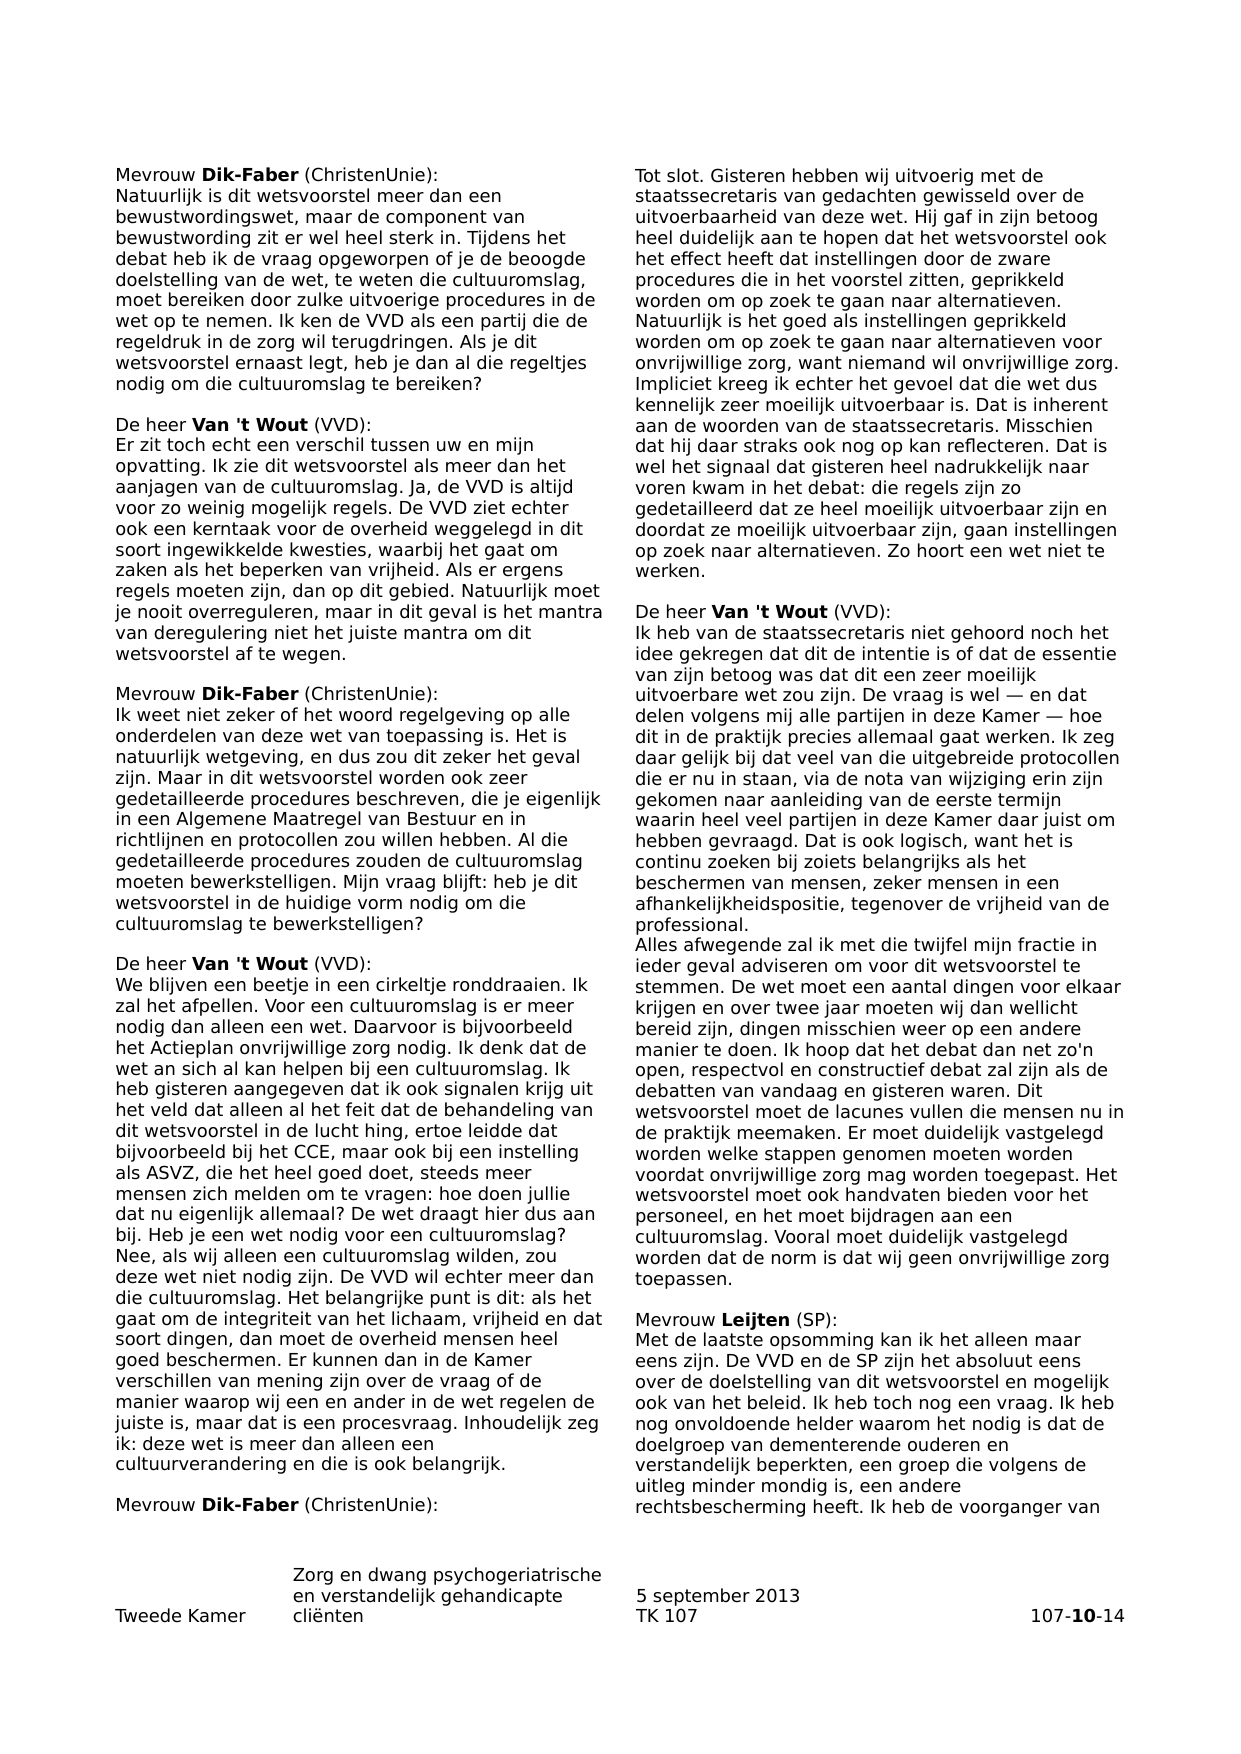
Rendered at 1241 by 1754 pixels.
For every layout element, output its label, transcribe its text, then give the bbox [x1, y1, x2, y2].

text Mevrouw Leijten (SP): [635, 1309, 1125, 1330]
text Natuurlijk is dit wetsvoorstel meer dan een bewustwordingswet, maar de component van bewustwording zit er wel heel sterk in. Tijdens het debat heb ik de vraag opgeworpen of je de beoogde doelstelling van de wet, te weten die cultuuromslag, moet bereiken door zulke uitvoerige procedures in de wet op te nemen. Ik ken de VVD als een partij die de regeldruk in de zorg wil terugdringen. Als je dit wetsvoorstel ernaast legt, heb je dan al die regeltjes nodig om die cultuuromslag te bereiken? [115, 186, 605, 394]
text Ik heb van de staatssecretaris niet gehoord noch het idee gekregen dat dit de intentie is of dat de essentie van zijn betoog was dat dit een zeer moeilijk uitvoerbare wet zou zijn. De vraag is wel — en dat delen volgens mij alle partijen in deze Kamer — hoe dit in de praktijk precies allemaal gaat werken. Ik zeg daar gelijk bij dat veel van die uitgebreide protocollen die er nu in staan, via de nota van wijziging erin zijn gekomen naar aanleiding van de eerste termijn waarin heel veel partijen in deze Kamer daar juist om hebben gevraagd. Dat is ook logisch, want het is continu zoeken bij zoiets belangrijks als het beschermen van mensen, zeker mensen in een afhankelijkheidspositie, tegenover de vrijheid van de professional. [635, 623, 1125, 935]
text Er zit toch echt een verschil tussen uw en mijn opvatting. Ik zie dit wetsvoorstel als meer dan het aanjagen van de cultuuromslag. Ja, de VVD is altijd voor zo weinig mogelijk regels. De VVD ziet echter ook een kerntaak voor de overheid weggelegd in dit soort ingewikkelde kwesties, waarbij het gaat om zaken als het beperken van vrijheid. Als er ergens regels moeten zijn, dan op dit gebied. Natuurlijk moet je nooit overreguleren, maar in dit geval is het mantra van deregulering niet het juiste mantra om dit wetsvoorstel af te wegen. [115, 435, 605, 664]
text De heer Van 't Wout (VVD): [115, 414, 605, 435]
text De heer Van 't Wout (VVD): [635, 602, 1125, 623]
text Mevrouw Dik-Faber (ChristenUnie): [115, 684, 605, 705]
text Mevrouw Dik-Faber (ChristenUnie): [115, 165, 605, 186]
text De heer Van 't Wout (VVD): [115, 954, 605, 975]
text We blijven een beetje in een cirkeltje ronddraaien. Ik zal het afpellen. Voor een cultuuromslag is er meer nodig dan alleen een wet. Daarvoor is bijvoorbeeld het Actieplan onvrijwillige zorg nodig. Ik denk dat de wet an sich al kan helpen bij een cultuuromslag. Ik heb gisteren aangegeven dat ik ook signalen krijg uit het veld dat alleen al het feit dat de behandeling van dit wetsvoorstel in de lucht hing, ertoe leidde dat bijvoorbeeld bij het CCE, maar ook bij een instelling als ASVZ, die het heel goed doet, steeds meer mensen zich melden om te vragen: hoe doen jullie dat nu eigenlijk allemaal? De wet draagt hier dus aan bij. Heb je een wet nodig voor een cultuuromslag? Nee, als wij alleen een cultuuromslag wilden, zou deze wet niet nodig zijn. De VVD wil echter meer dan die cultuuromslag. Het belangrijke punt is dit: als het gaat om de integriteit van het lichaam, vrijheid en dat soort dingen, dan moet de overheid mensen heel goed beschermen. Er kunnen dan in de Kamer verschillen van mening zijn over de vraag of de manier waarop wij een en ander in de wet regelen de juiste is, maar dat is een procesvraag. Inhoudelijk zeg ik: deze wet is meer dan alleen een cultuurverandering en die is ook belangrijk. [115, 975, 605, 1475]
text Tot slot. Gisteren hebben wij uitvoerig met de staatssecretaris van gedachten gewisseld over de uitvoerbaarheid van deze wet. Hij gaf in zijn betoog heel duidelijk aan te hopen dat het wetsvoorstel ook het effect heeft dat instellingen door de zware procedures die in het voorstel zitten, geprikkeld worden om op zoek te gaan naar alternatieven. Natuurlijk is het goed als instellingen geprikkeld worden om op zoek te gaan naar alternatieven voor onvrijwillige zorg, want niemand wil onvrijwillige zorg. Impliciet kreeg ik echter het gevoel dat die wet dus kennelijk zeer moeilijk uitvoerbaar is. Dat is inherent aan de woorden van de staatssecretaris. Misschien dat hij daar straks ook nog op kan reflecteren. Dat is wel het signaal dat gisteren heel nadrukkelijk naar voren kwam in het debat: die regels zijn zo gedetailleerd dat ze heel moeilijk uitvoerbaar zijn en doordat ze moeilijk uitvoerbaar zijn, gaan instellingen op zoek naar alternatieven. Zo hoort een wet niet te werken. [635, 165, 1125, 582]
text Mevrouw Dik-Faber (ChristenUnie): [115, 1495, 605, 1516]
text Met de laatste opsomming kan ik het alleen maar eens zijn. De VVD en de SP zijn het absoluut eens over de doelstelling van dit wetsvoorstel en mogelijk ook van het beleid. Ik heb toch nog een vraag. Ik heb nog onvoldoende helder waarom het nodig is dat de doelgroep van dementerende ouderen en verstandelijk beperkten, een groep die volgens de uitleg minder mondig is, een andere rechtsbescherming heeft. Ik heb de voorganger van [635, 1330, 1125, 1518]
text Alles afwegende zal ik met die twijfel mijn fractie in ieder geval adviseren om voor dit wetsvoorstel te stemmen. De wet moet een aantal dingen voor elkaar krijgen en over twee jaar moeten wij dan wellicht bereid zijn, dingen misschien weer op een andere manier te doen. Ik hoop dat het debat dan net zo'n open, respectvol en constructief debat zal zijn als de debatten van vandaag en gisteren waren. Dit wetsvoorstel moet de lacunes vullen die mensen nu in de praktijk meemaken. Er moet duidelijk vastgelegd worden welke stappen genomen moeten worden voordat onvrijwillige zorg mag worden toegepast. Het wetsvoorstel moet ook handvaten bieden voor het personeel, en het moet bijdragen aan een cultuuromslag. Vooral moet duidelijk vastgelegd worden dat de norm is dat wij geen onvrijwillige zorg toepassen. [635, 935, 1125, 1289]
text Ik weet niet zeker of het woord regelgeving op alle onderdelen van deze wet van toepassing is. Het is natuurlijk wetgeving, en dus zou dit zeker het geval zijn. Maar in dit wetsvoorstel worden ook zeer gedetailleerde procedures beschreven, die je eigenlijk in een Algemene Maatregel van Bestuur en in richtlijnen en protocollen zou willen hebben. Al die gedetailleerde procedures zouden de cultuuromslag moeten bewerkstelligen. Mijn vraag blijft: heb je dit wetsvoorstel in de huidige vorm nodig om die cultuuromslag te bewerkstelligen? [115, 705, 605, 934]
